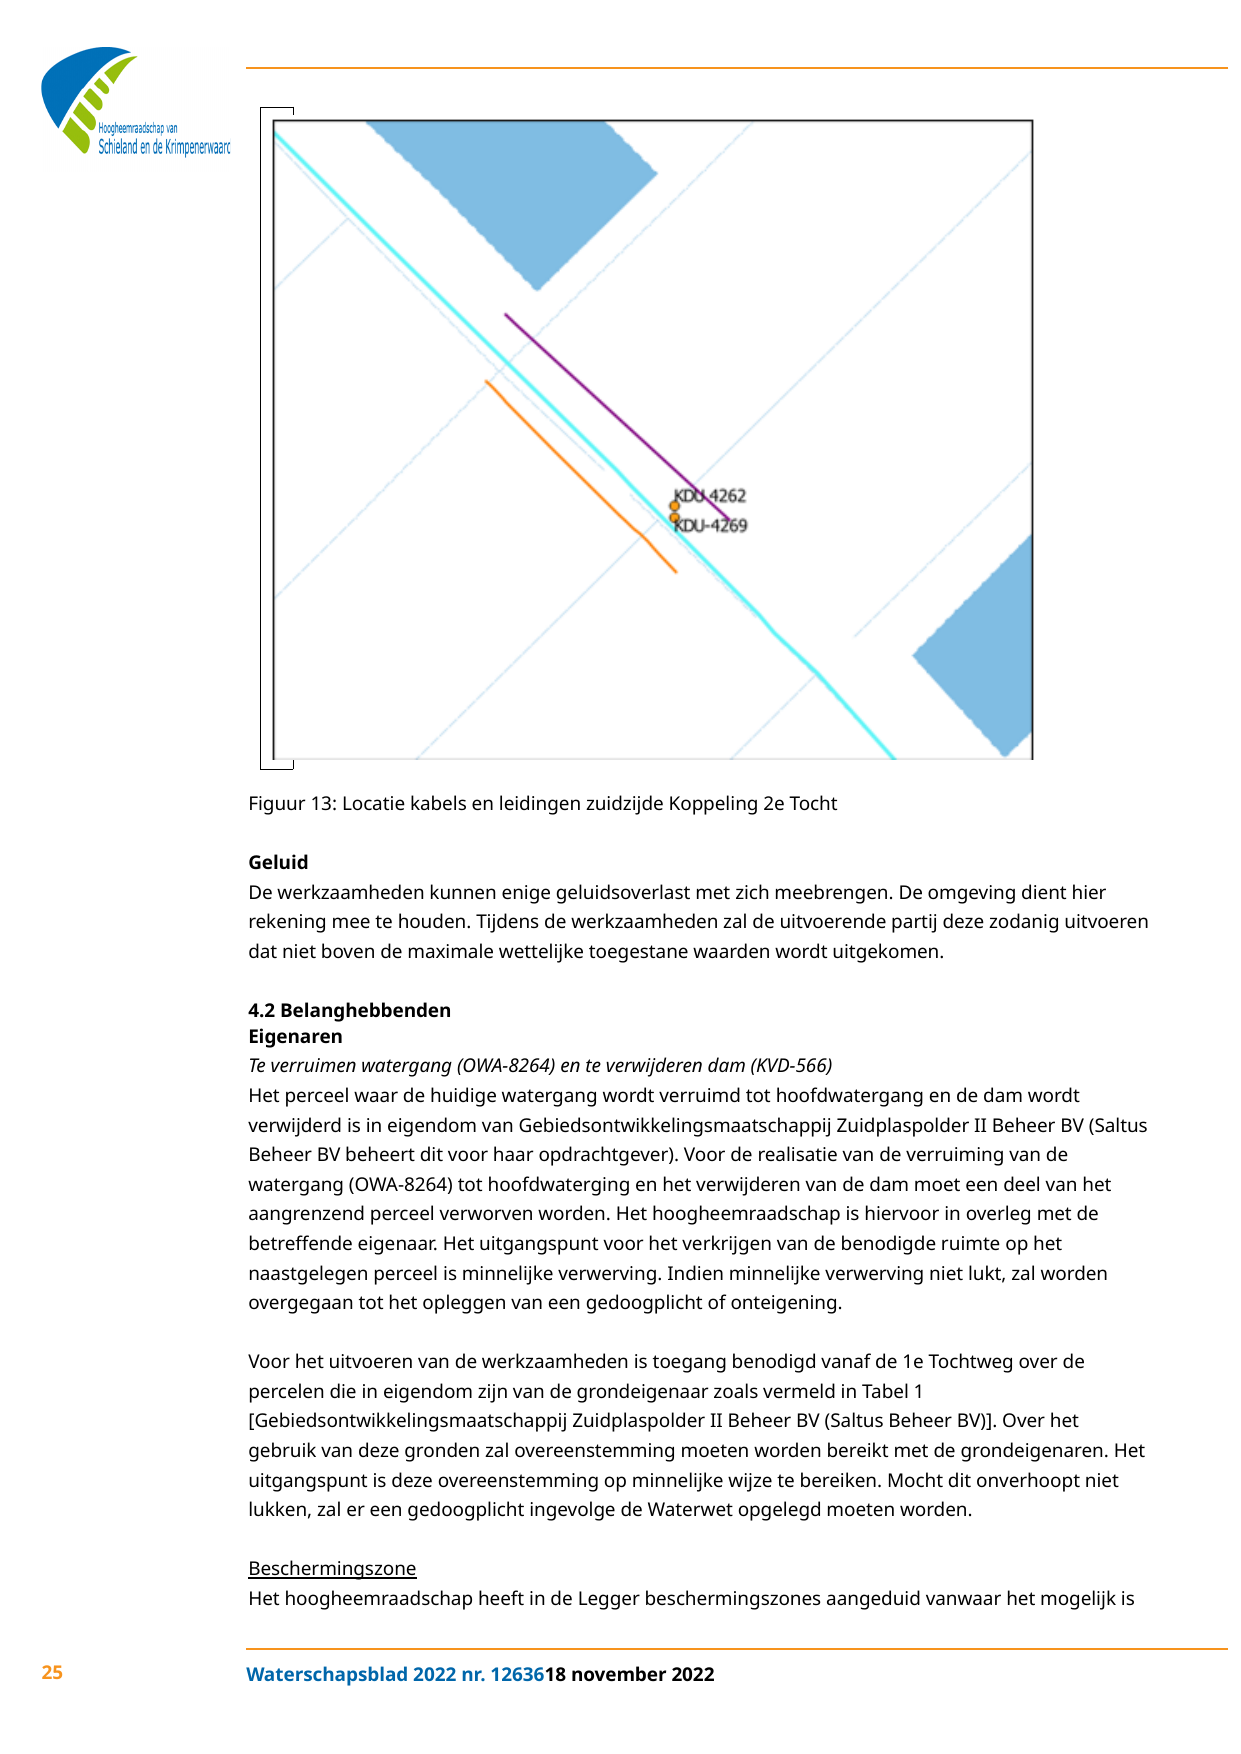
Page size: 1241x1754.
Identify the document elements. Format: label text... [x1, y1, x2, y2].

picture [268, 115, 1037, 760]
text Eigenaren [248, 1023, 1152, 1049]
text Het perceel waar de huidige watergang wordt verruimd tot hoofdwatergang en de dam wordt verwijderd is in eigendom van Gebiedsontwikkelingsmaatschappij Zuidplaspolder II Beheer BV (Saltus Beheer BV beheert dit voor haar opdrachtgever). Voor de realisatie van de verruiming van de watergang (OWA-8264) tot hoofdwaterging en het verwijderen van de dam moet een deel van het aangrenzend perceel verworven worden. Het hoogheemraadschap is hiervoor in overleg met de betreffende eigenaar. Het uitgangspunt voor het verkrijgen van de benodigde ruimte op het naastgelegen perceel is minnelijke verwerving. Indien minnelijke verwerving niet lukt, zal worden overgegaan tot het opleggen van een gedoogplicht of onteigening. [248, 1082, 1152, 1315]
text Geluid [248, 849, 1152, 875]
text Voor het uitvoeren van de werkzaamheden is toegang benodigd vanaf de 1e Tochtweg over de percelen die in eigendom zijn van de grondeigenaar zoals vermeld in Tabel 1 [Gebiedsontwikkelingsmaatschappij Zuidplaspolder II Beheer BV (Saltus Beheer BV)]. Over het gebruik van deze gronden zal overeenstemming moeten worden bereikt met de grondeigenaren. Het uitgangspunt is deze overeenstemming op minnelijke wijze te bereiken. Mocht dit onverhoopt niet lukken, zal er een gedoogplicht ingevolge de Waterwet opgelegd moeten worden. [248, 1348, 1152, 1522]
text Het hoogheemraadschap heeft in de Legger beschermingszones aangeduid vanwaar het mogelijk is [248, 1585, 1152, 1611]
text Figuur 13: Locatie kabels en leidingen zuidzijde Koppeling 2e Tocht [248, 790, 1152, 816]
picture [41, 47, 231, 172]
text Te verruimen watergang (OWA-8264) en te verwijderen dam (KVD-566) [248, 1053, 1152, 1078]
text De werkzaamheden kunnen enige geluidsoverlast met zich meebrengen. De omgeving dient hier rekening mee te houden. Tijdens de werkzaamheden zal de uitvoerende partij deze zodanig uitvoeren dat niet boven de maximale wettelijke toegestane waarden wordt uitgekomen. [248, 879, 1152, 964]
text 4.2 Belanghebbenden [248, 997, 1152, 1023]
text Beschermingszone [248, 1556, 1152, 1581]
